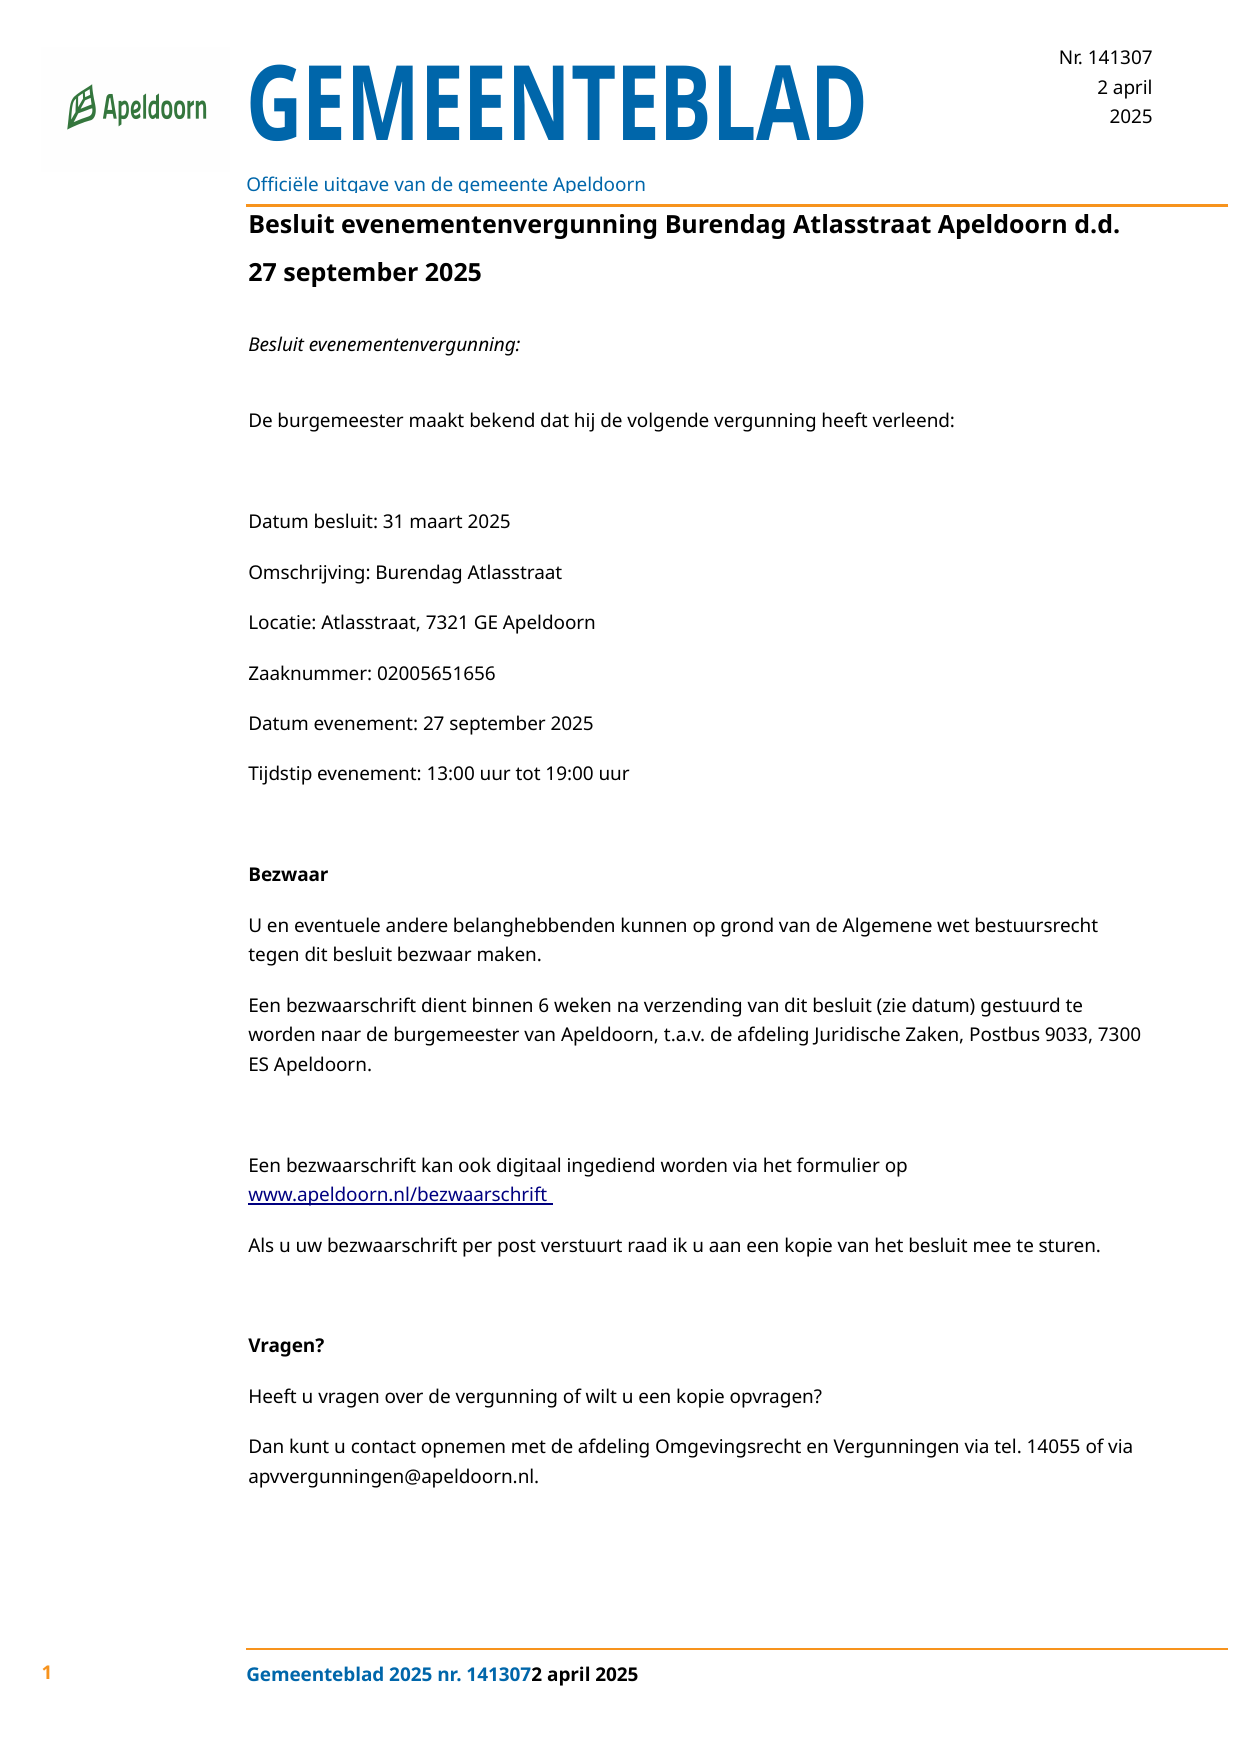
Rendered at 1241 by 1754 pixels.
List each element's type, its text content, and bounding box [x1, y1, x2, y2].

text Datum besluit: 31 maart 2025 [248, 508, 1152, 534]
text Besluit evenementenvergunning Burendag Atlasstraat Apeldoorn d.d. 27 september 2025 [248, 207, 1152, 288]
text Zaaknummer: 02005651656 [248, 660, 1152, 685]
text Locatie: Atlasstraat, 7321 GE Apeldoorn [248, 609, 1152, 635]
text U en eventuele andere belanghebbenden kunnen op grond van de Algemene wet bestuursrecht tegen dit besluit bezwaar maken. [248, 912, 1152, 967]
text Bezwaar [248, 861, 1152, 887]
text De burgemeester maakt bekend dat hij de volgende vergunning heeft verleend: [248, 408, 1152, 433]
text Vragen? [248, 1333, 1152, 1358]
text Een bezwaarschrift dient binnen 6 weken na verzending van dit besluit (zie datum) gestuurd te worden naar de burgemeester van Apeldoorn, t.a.v. de afdeling Juridische Zaken, Postbus 9033, 7300 ES Apeldoorn. [248, 992, 1152, 1077]
text Dan kunt u contact opnemen met de afdeling Omgevingsrecht en Vergunningen via tel. 14055 of via apvvergunningen@apeldoorn.nl. [248, 1433, 1152, 1489]
text Tijdstip evenement: 13:00 uur tot 19:00 uur [248, 761, 1152, 786]
text Besluit evenementenvergunning: [248, 331, 1152, 357]
text Datum evenement: 27 september 2025 [248, 710, 1152, 736]
picture [41, 47, 231, 172]
text Omschrijving: Burendag Atlasstraat [248, 559, 1152, 584]
text Als u uw bezwaarschrift per post verstuurt raad ik u aan een kopie van het besluit mee te sturen. [248, 1232, 1152, 1257]
text Een bezwaarschrift kan ook digitaal ingediend worden via het formulier op www.apeldoorn.nl/bezwaarschrift [248, 1152, 1152, 1207]
text Heeft u vragen over de vergunning of wilt u een kopie opvragen? [248, 1383, 1152, 1409]
